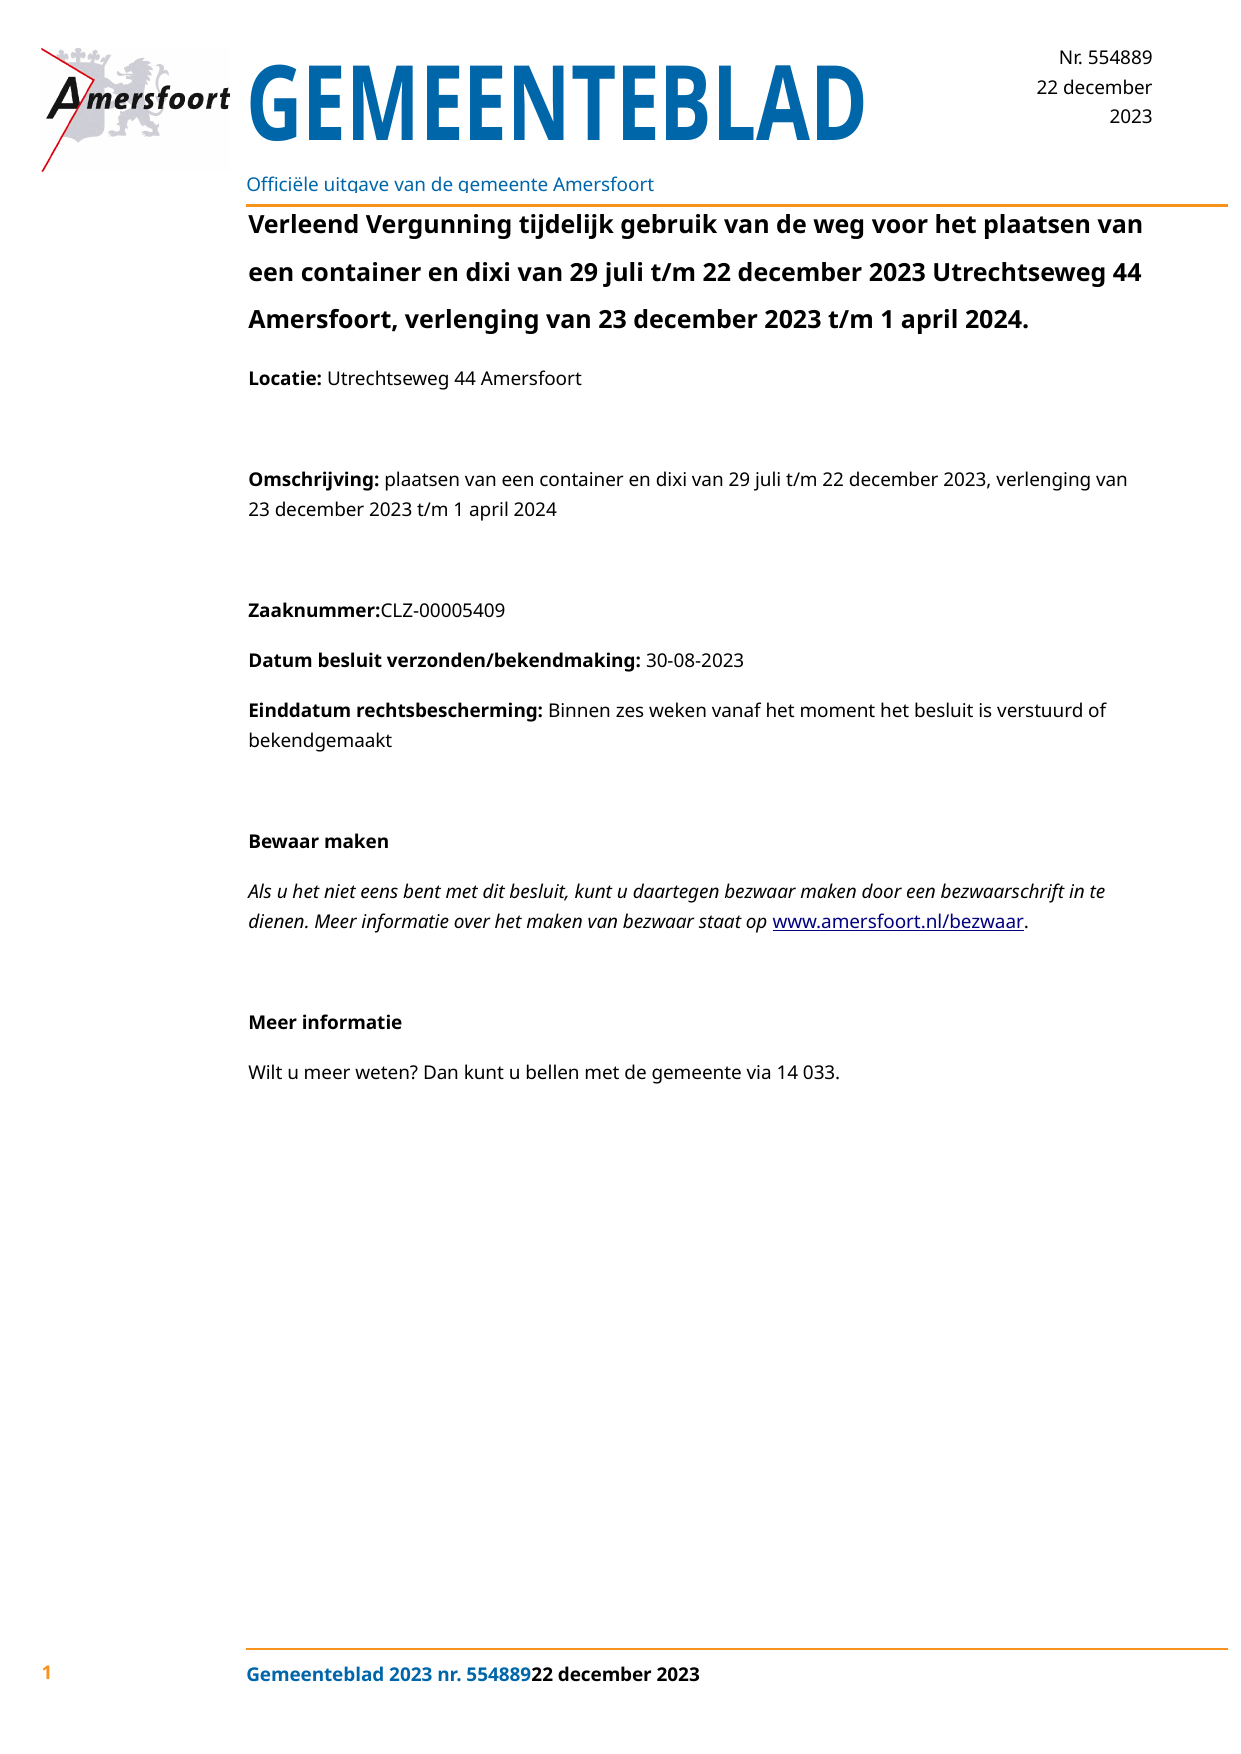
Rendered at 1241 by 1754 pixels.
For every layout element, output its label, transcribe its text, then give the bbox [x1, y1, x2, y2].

text Omschrijving: plaatsen van een container en dixi van 29 juli t/m 22 december 2023, verlenging van 23 december 2023 t/m 1 april 2024 [248, 466, 1152, 522]
text Wilt u meer weten? Dan kunt u bellen met de gemeente via 14 033. [248, 1059, 1152, 1085]
text Datum besluit verzonden/bekendmaking: 30-08-2023 [248, 647, 1152, 673]
text Einddatum rechtsbescherming: Binnen zes weken vanaf het moment het besluit is verstuurd of bekendgemaakt [248, 698, 1152, 753]
text Locatie: Utrechtseweg 44 Amersfoort [248, 366, 1152, 391]
text Verleend Vergunning tijdelijk gebruik van de weg voor het plaatsen van een container en dixi van 29 juli t/m 22 december 2023 Utrechtseweg 44 Amersfoort, verlenging van 23 december 2023 t/m 1 april 2024. [248, 207, 1152, 336]
picture [41, 47, 231, 172]
text Bewaar maken [248, 828, 1152, 854]
text Als u het niet eens bent met dit besluit, kunt u daartegen bezwaar maken door een bezwaarschrift in te dienen. Meer informatie over het maken van bezwaar staat op www.amersfoort.nl/bezwaar. [248, 878, 1152, 934]
text Zaaknummer:CLZ-00005409 [248, 597, 1152, 622]
text Meer informatie [248, 1009, 1152, 1034]
